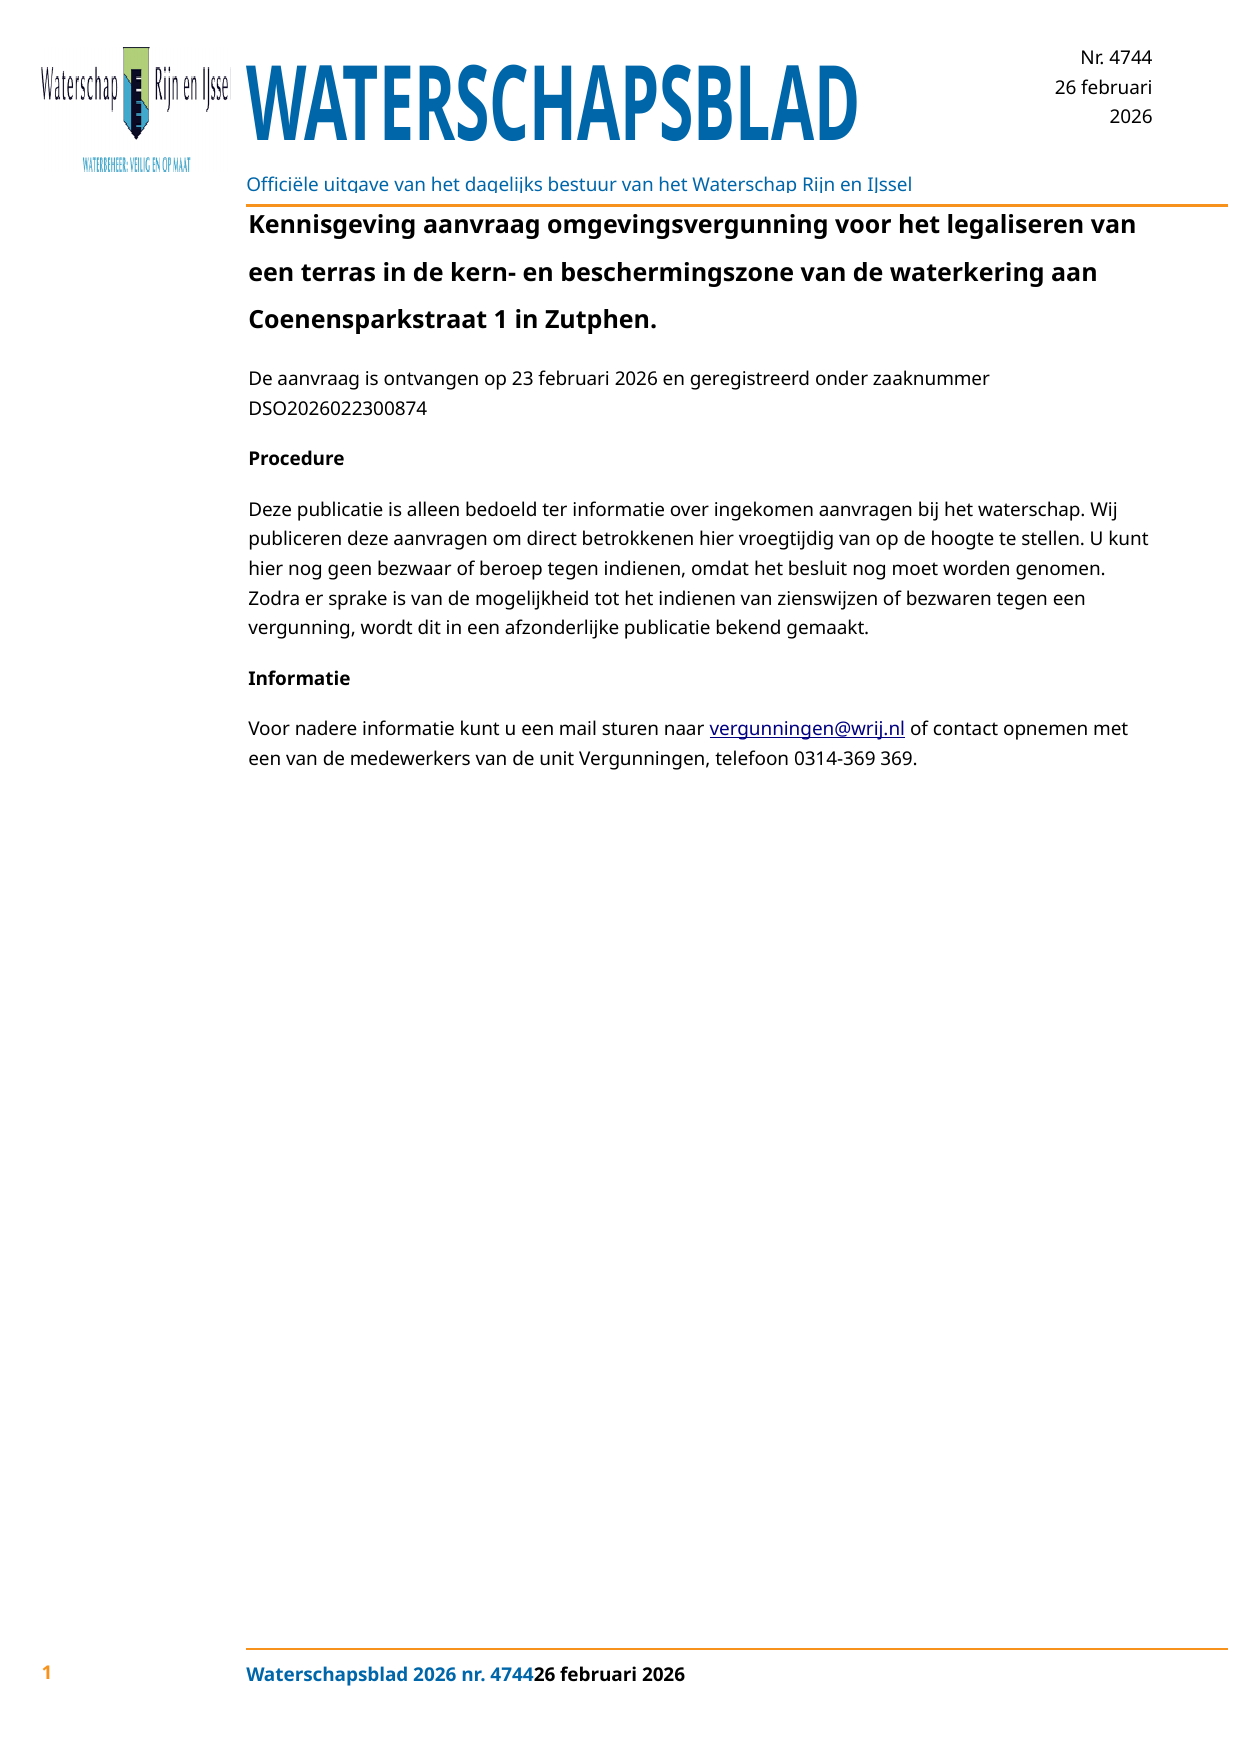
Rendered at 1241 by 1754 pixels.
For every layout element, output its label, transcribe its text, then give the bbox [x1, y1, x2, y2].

text Informatie [248, 665, 1152, 690]
picture [41, 47, 231, 172]
text Voor nadere informatie kunt u een mail sturen naar vergunningen@wrij.nl of contact opnemen met een van de medewerkers van de unit Vergunningen, telefoon 0314-369 369. [248, 715, 1152, 770]
text Deze publicatie is alleen bedoeld ter informatie over ingekomen aanvragen bij het waterschap. Wij publiceren deze aanvragen om direct betrokkenen hier vroegtijdig van op de hoogte te stellen. U kunt hier nog geen bezwaar of beroep tegen indienen, omdat het besluit nog moet worden genomen. Zodra er sprake is van de mogelijkheid tot het indienen van zienswijzen of bezwaren tegen een vergunning, wordt dit in een afzonderlijke publicatie bekend gemaakt. [248, 496, 1152, 640]
text Procedure [248, 446, 1152, 471]
text De aanvraag is ontvangen op 23 februari 2026 en geregistreerd onder zaaknummer DSO2026022300874 [248, 366, 1152, 421]
text Kennisgeving aanvraag omgevingsvergunning voor het legaliseren van een terras in de kern- en beschermingszone van de waterkering aan Coenensparkstraat 1 in Zutphen. [248, 207, 1152, 336]
